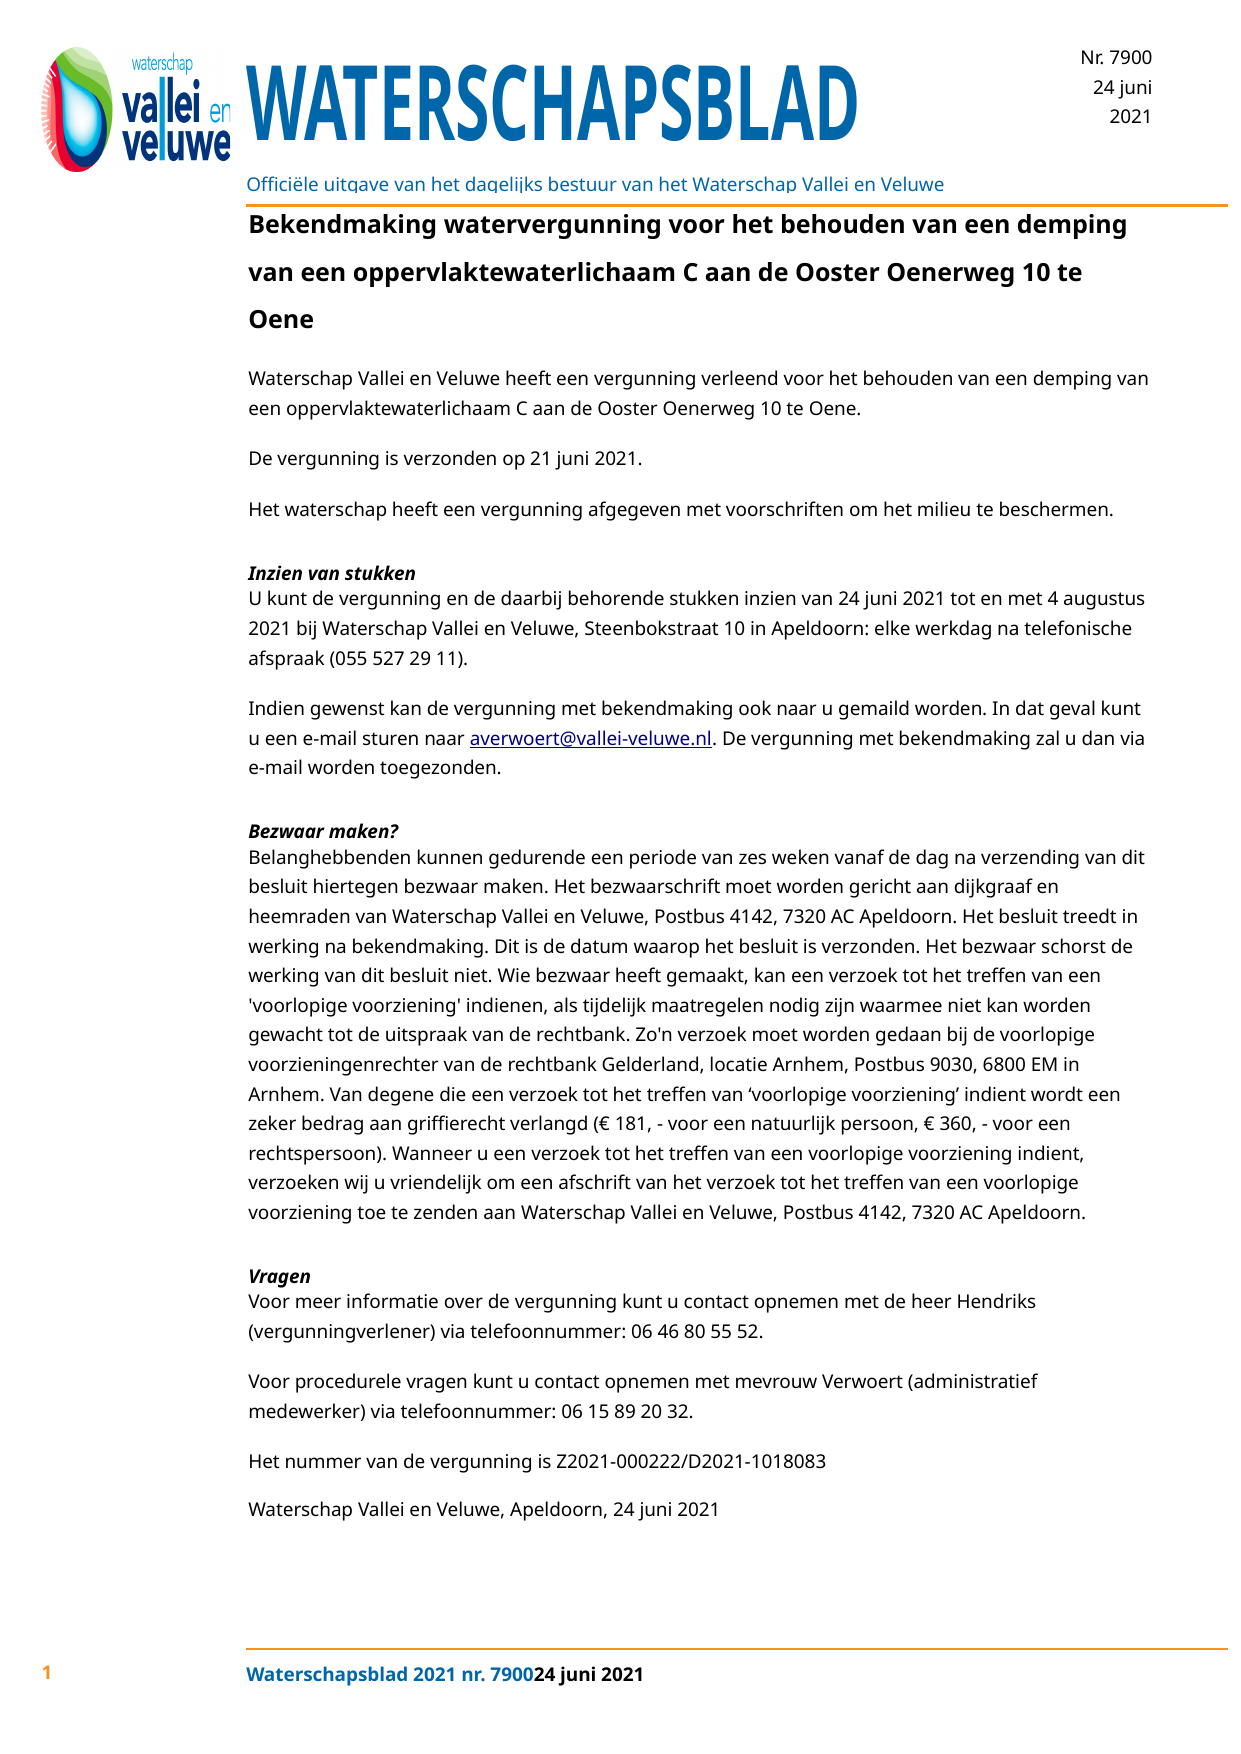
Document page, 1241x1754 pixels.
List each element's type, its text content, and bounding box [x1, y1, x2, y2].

text Inzien van stukken [248, 560, 1152, 586]
text Bekendmaking watervergunning voor het behouden van een demping van een oppervlaktewaterlichaam C aan de Ooster Oenerweg 10 te Oene [248, 207, 1152, 336]
text Voor procedurele vragen kunt u contact opnemen met mevrouw Verwoert (administratief medewerker) via telefoonnummer: 06 15 89 20 32. [248, 1369, 1152, 1424]
picture [41, 47, 231, 172]
text Indien gewenst kan de vergunning met bekendmaking ook naar u gemaild worden. In dat geval kunt u een e-mail sturen naar averwoert@vallei-veluwe.nl. De vergunning met bekendmaking zal u dan via e-mail worden toegezonden. [248, 695, 1152, 780]
text Bezwaar maken? [248, 818, 1152, 844]
text Het waterschap heeft een vergunning afgegeven met voorschriften om het milieu te beschermen. [248, 496, 1152, 522]
text Waterschap Vallei en Veluwe heeft een vergunning verleend voor het behouden van een demping van een oppervlaktewaterlichaam C aan de Ooster Oenerweg 10 te Oene. [248, 366, 1152, 421]
text Waterschap Vallei en Veluwe, Apeldoorn, 24 juni 2021 [248, 1497, 1152, 1522]
text De vergunning is verzonden op 21 juni 2021. [248, 446, 1152, 471]
text Vragen [248, 1263, 1152, 1289]
text Het nummer van de vergunning is Z2021-000222/D2021-1018083 [248, 1449, 1152, 1474]
text U kunt de vergunning en de daarbij behorende stukken inzien van 24 juni 2021 tot en met 4 augustus 2021 bij Waterschap Vallei en Veluwe, Steenbokstraat 10 in Apeldoorn: elke werkdag na telefonische afspraak (055 527 29 11). [248, 586, 1152, 671]
text Voor meer informatie over de vergunning kunt u contact opnemen met de heer Hendriks (vergunningverlener) via telefoonnummer: 06 46 80 55 52. [248, 1289, 1152, 1344]
text Belanghebbenden kunnen gedurende een periode van zes weken vanaf de dag na verzending van dit besluit hiertegen bezwaar maken. Het bezwaarschrift moet worden gericht aan dijkgraaf en heemraden van Waterschap Vallei en Veluwe, Postbus 4142, 7320 AC Apeldoorn. Het besluit treedt in werking na bekendmaking. Dit is de datum waarop het besluit is verzonden. Het bezwaar schorst de werking van dit besluit niet. Wie bezwaar heeft gemaakt, kan een verzoek tot het treffen van een 'voorlopige voorziening' indienen, als tijdelijk maatregelen nodig zijn waarmee niet kan worden gewacht tot de uitspraak van de rechtbank. Zo'n verzoek moet worden gedaan bij de voorlopige voorzieningenrechter van de rechtbank Gelderland, locatie Arnhem, Postbus 9030, 6800 EM in Arnhem. Van degene die een verzoek tot het treffen van ‘voorlopige voorziening’ indient wordt een zeker bedrag aan griffierecht verlangd (€ 181, - voor een natuurlijk persoon, € 360, - voor een rechtspersoon). Wanneer u een verzoek tot het treffen van een voorlopige voorziening indient, verzoeken wij u vriendelijk om een afschrift van het verzoek tot het treffen van een voorlopige voorziening toe te zenden aan Waterschap Vallei en Veluwe, Postbus 4142, 7320 AC Apeldoorn. [248, 844, 1152, 1225]
